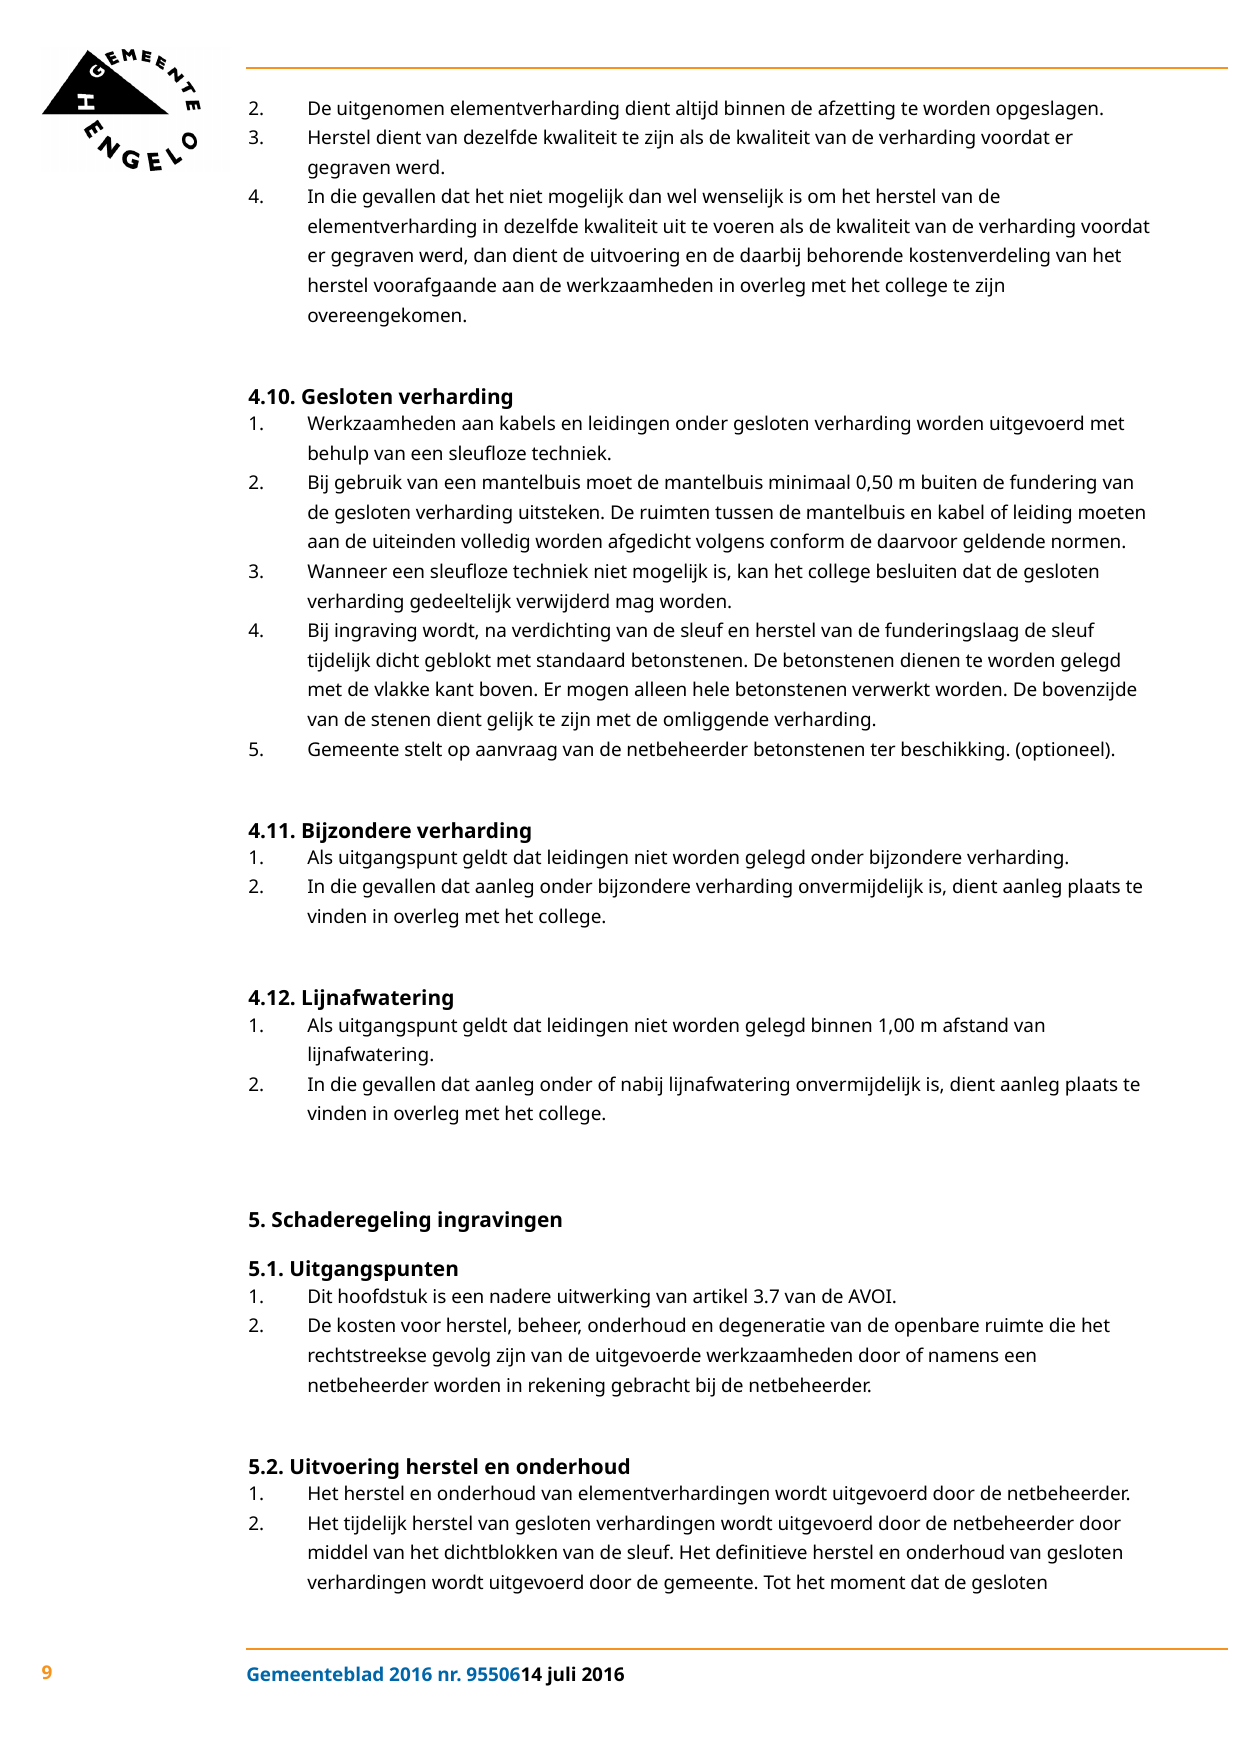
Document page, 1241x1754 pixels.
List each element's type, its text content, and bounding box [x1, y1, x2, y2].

list In die gevallen dat het niet mogelijk dan wel wenselijk is om het herstel van de elementverharding in dezelfde kwaliteit uit te voeren als de kwaliteit van de verharding voordat er gegraven werd, dan dient de uitvoering en de daarbij behorende kostenverdeling van het herstel voorafgaande aan de werkzaamheden in overleg met het college te zijn overeengekomen. [248, 183, 1152, 328]
text 4.12. Lijnafwatering [248, 983, 1152, 1012]
list Wanneer een sleufloze techniek niet mogelijk is, kan het college besluiten dat de gesloten verharding gedeeltelijk verwijderd mag worden. [248, 558, 1152, 613]
list Herstel dient van dezelfde kwaliteit te zijn als de kwaliteit van de verharding voordat er gegraven werd. [248, 124, 1152, 180]
text 5. Schaderegeling ingravingen [248, 1205, 1152, 1234]
list Gemeente stelt op aanvraag van de netbeheerder betonstenen ter beschikking. (optioneel). [248, 736, 1152, 761]
list In die gevallen dat aanleg onder bijzondere verharding onvermijdelijk is, dient aanleg plaats te vinden in overleg met het college. [248, 874, 1152, 929]
list Werkzaamheden aan kabels en leidingen onder gesloten verharding worden uitgevoerd met behulp van een sleufloze techniek. [248, 410, 1152, 466]
list Bij gebruik van een mantelbuis moet de mantelbuis minimaal 0,50 m buiten de fundering van de gesloten verharding uitsteken. De ruimten tussen de mantelbuis en kabel of leiding moeten aan de uiteinden volledig worden afgedicht volgens conform de daarvoor geldende normen. [248, 469, 1152, 554]
text 4.11. Bijzondere verharding [248, 816, 1152, 844]
text 5.1. Uitgangspunten [248, 1254, 1152, 1283]
list In die gevallen dat aanleg onder of nabij lijnafwatering onvermijdelijk is, dient aanleg plaats te vinden in overleg met het college. [248, 1071, 1152, 1126]
list Het tijdelijk herstel van gesloten verhardingen wordt uitgevoerd door de netbeheerder door middel van het dichtblokken van de sleuf. Het definitieve herstel en onderhoud van gesloten verhardingen wordt uitgevoerd door de gemeente. Tot het moment dat de gesloten [248, 1510, 1152, 1595]
text 4.10. Gesloten verharding [248, 382, 1152, 410]
text 5.2. Uitvoering herstel en onderhoud [248, 1452, 1152, 1480]
list De uitgenomen elementverharding dient altijd binnen de afzetting te worden opgeslagen. [248, 95, 1152, 121]
picture [41, 47, 231, 172]
list Bij ingraving wordt, na verdichting van de sleuf en herstel van de funderingslaag de sleuf tijdelijk dicht geblokt met standaard betonstenen. De betonstenen dienen te worden gelegd met de vlakke kant boven. Er mogen alleen hele betonstenen verwerkt worden. De bovenzijde van de stenen dient gelijk te zijn met de omliggende verharding. [248, 617, 1152, 732]
list Als uitgangspunt geldt dat leidingen niet worden gelegd onder bijzondere verharding. [248, 844, 1152, 870]
list Het herstel en onderhoud van elementverhardingen wordt uitgevoerd door de netbeheerder. [248, 1480, 1152, 1506]
list De kosten voor herstel, beheer, onderhoud en degeneratie van de openbare ruimte die het rechtstreekse gevolg zijn van de uitgevoerde werkzaamheden door of namens een netbeheerder worden in rekening gebracht bij de netbeheerder. [248, 1313, 1152, 1397]
list Dit hoofdstuk is een nadere uitwerking van artikel 3.7 van de AVOI. [248, 1283, 1152, 1309]
list Als uitgangspunt geldt dat leidingen niet worden gelegd binnen 1,00 m afstand van lijnafwatering. [248, 1012, 1152, 1067]
